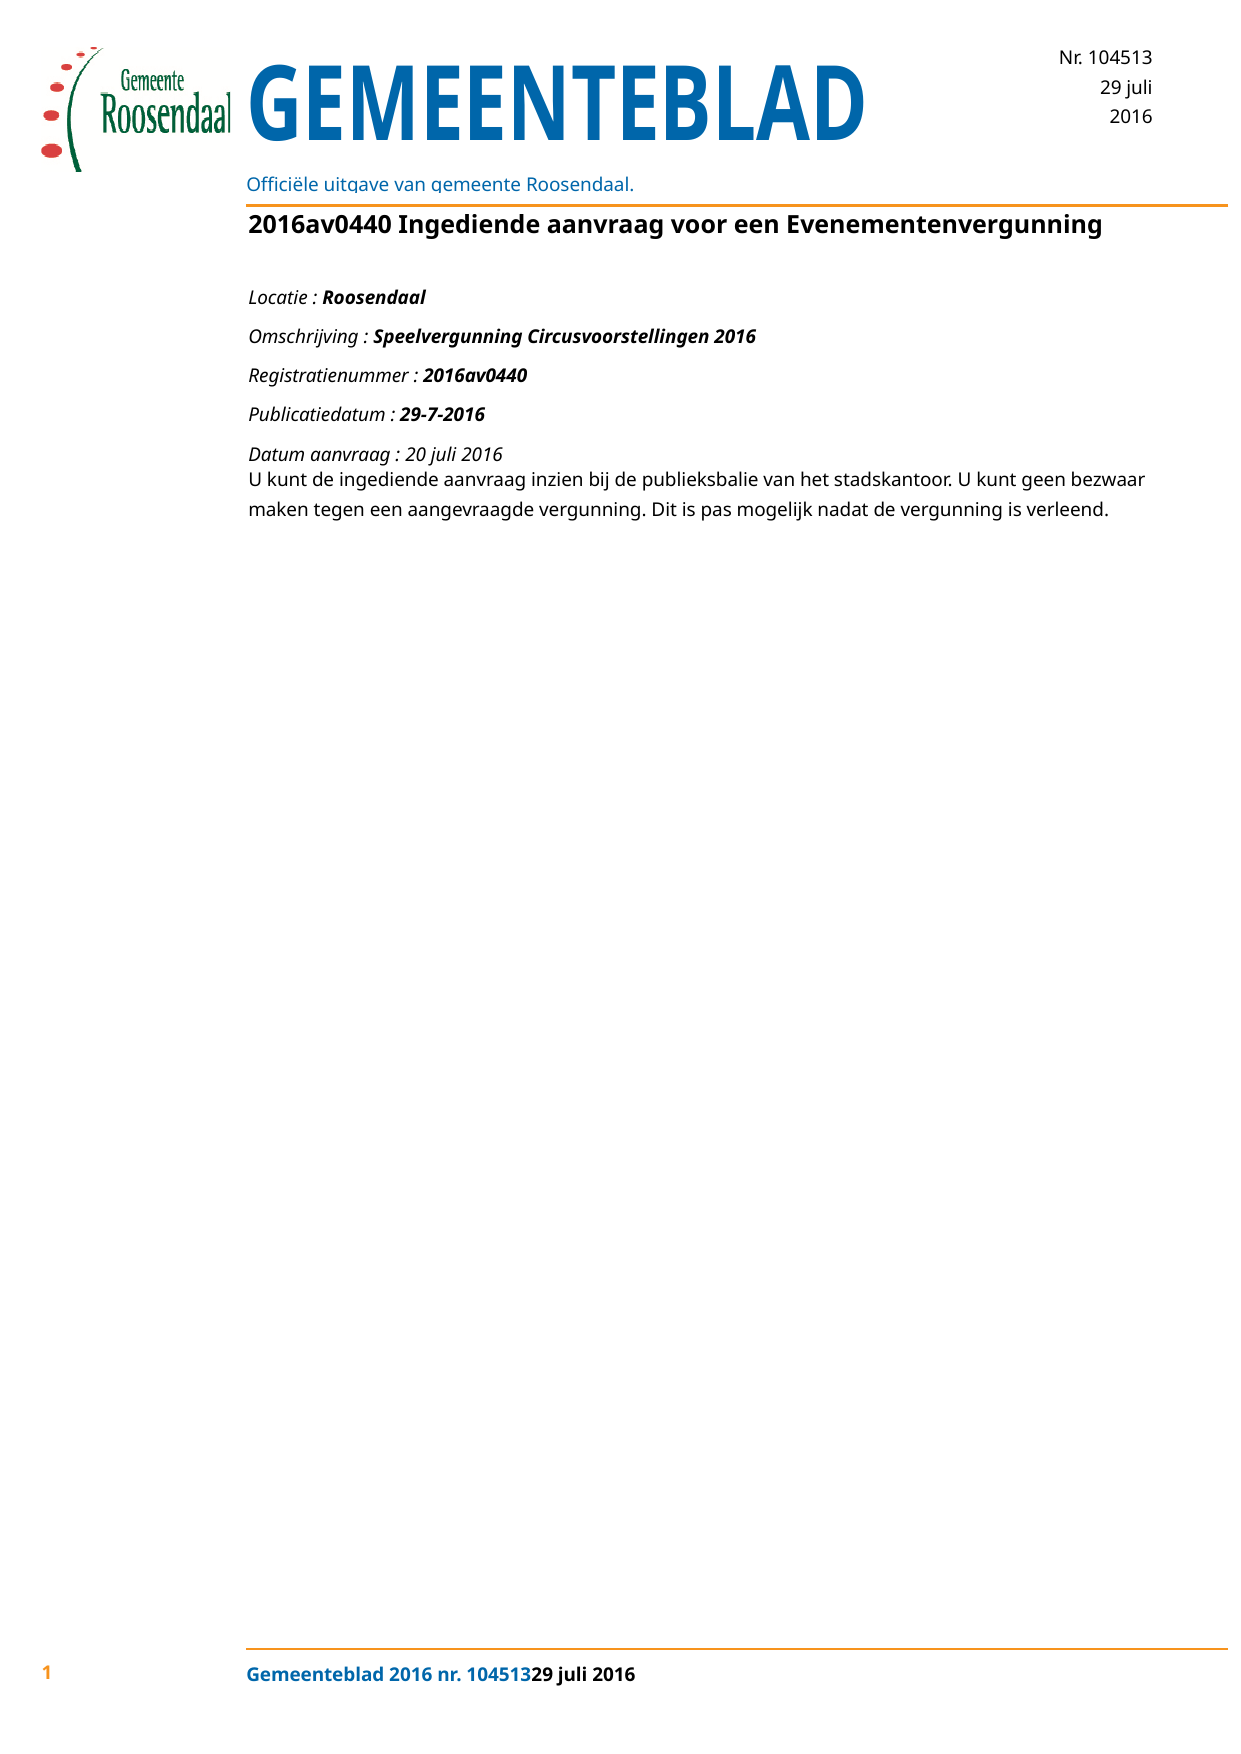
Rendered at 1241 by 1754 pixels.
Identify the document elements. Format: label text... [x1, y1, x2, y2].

text 2016av0440 Ingediende aanvraag voor een Evenementenvergunning [248, 207, 1152, 241]
picture [41, 47, 231, 172]
text Datum aanvraag : 20 juli 2016 [248, 441, 1152, 467]
text Omschrijving : Speelvergunning Circusvoorstellingen 2016 [248, 323, 1152, 349]
text Registratienummer : 2016av0440 [248, 362, 1152, 388]
text Publicatiedatum : 29-7-2016 [248, 402, 1152, 427]
text Locatie : Roosendaal [248, 284, 1152, 309]
text U kunt de ingediende aanvraag inzien bij de publieksbalie van het stadskantoor. U kunt geen bezwaar maken tegen een aangevraagde vergunning. Dit is pas mogelijk nadat de vergunning is verleend. [248, 467, 1152, 522]
